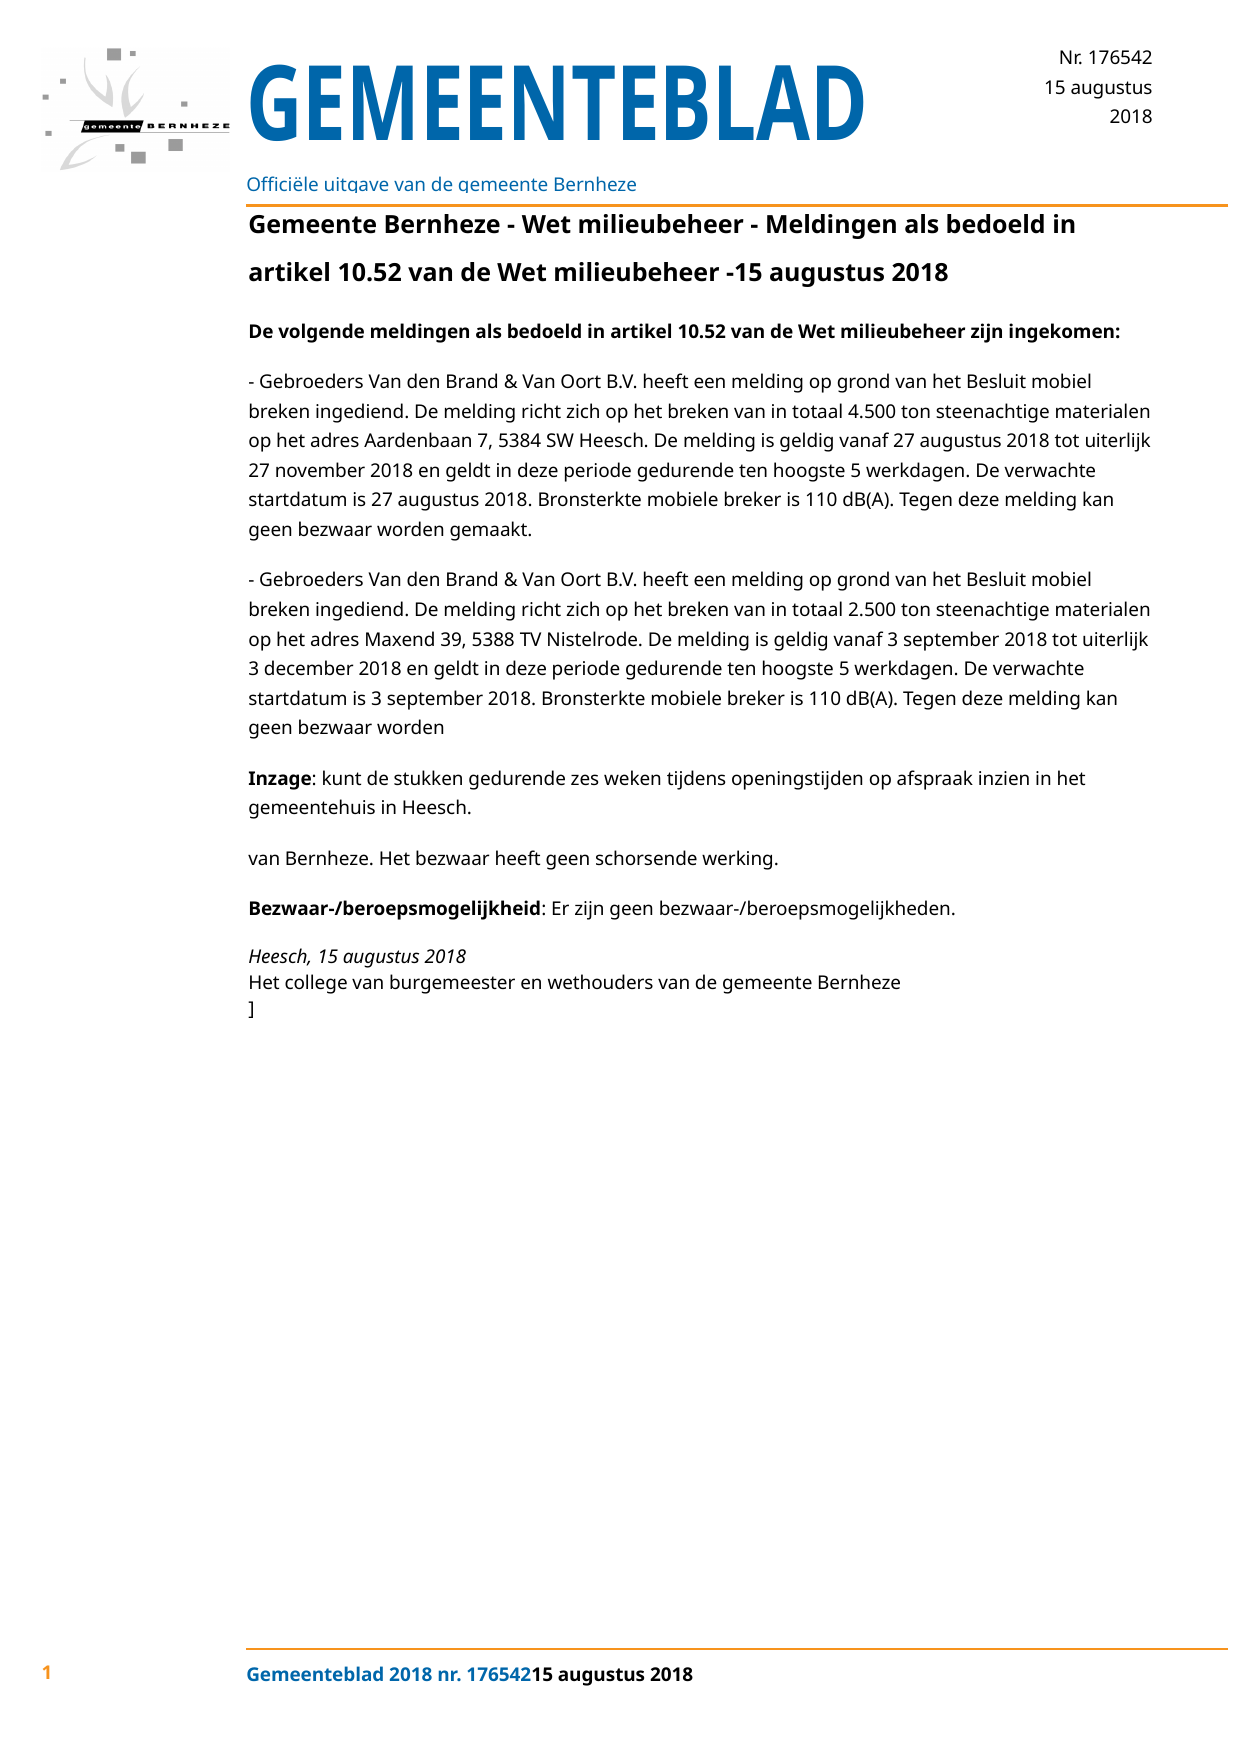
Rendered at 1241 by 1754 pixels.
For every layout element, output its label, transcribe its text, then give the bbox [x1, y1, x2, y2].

text Bezwaar-/beroepsmogelijkheid: Er zijn geen bezwaar-/beroepsmogelijkheden. [248, 895, 1152, 921]
text Heesch, 15 augustus 2018 [248, 943, 1152, 969]
text ] [248, 995, 1152, 1020]
text Gemeente Bernheze - Wet milieubeheer - Meldingen als bedoeld in artikel 10.52 van de Wet milieubeheer -15 augustus 2018 [248, 207, 1152, 288]
text De volgende meldingen als bedoeld in artikel 10.52 van de Wet milieubeheer zijn ingekomen: [248, 318, 1152, 344]
text - Gebroeders Van den Brand & Van Oort B.V. heeft een melding op grond van het Besluit mobiel breken ingediend. De melding richt zich op het breken van in totaal 4.500 ton steenachtige materialen op het adres Aardenbaan 7, 5384 SW Heesch. De melding is geldig vanaf 27 augustus 2018 tot uiterlijk 27 november 2018 en geldt in deze periode gedurende ten hoogste 5 werkdagen. De verwachte startdatum is 27 augustus 2018. Bronsterkte mobiele breker is 110 dB(A). Tegen deze melding kan geen bezwaar worden gemaakt. [248, 368, 1152, 542]
text Het college van burgemeester en wethouders van de gemeente Bernheze [248, 969, 1152, 995]
text - Gebroeders Van den Brand & Van Oort B.V. heeft een melding op grond van het Besluit mobiel breken ingediend. De melding richt zich op het breken van in totaal 2.500 ton steenachtige materialen op het adres Maxend 39, 5388 TV Nistelrode. De melding is geldig vanaf 3 september 2018 tot uiterlijk 3 december 2018 en geldt in deze periode gedurende ten hoogste 5 werkdagen. De verwachte startdatum is 3 september 2018. Bronsterkte mobiele breker is 110 dB(A). Tegen deze melding kan geen bezwaar worden [248, 567, 1152, 740]
text Inzage: kunt de stukken gedurende zes weken tijdens openingstijden op afspraak inzien in het gemeentehuis in Heesch. [248, 765, 1152, 820]
text van Bernheze. Het bezwaar heeft geen schorsende werking. [248, 845, 1152, 871]
picture [41, 47, 231, 172]
